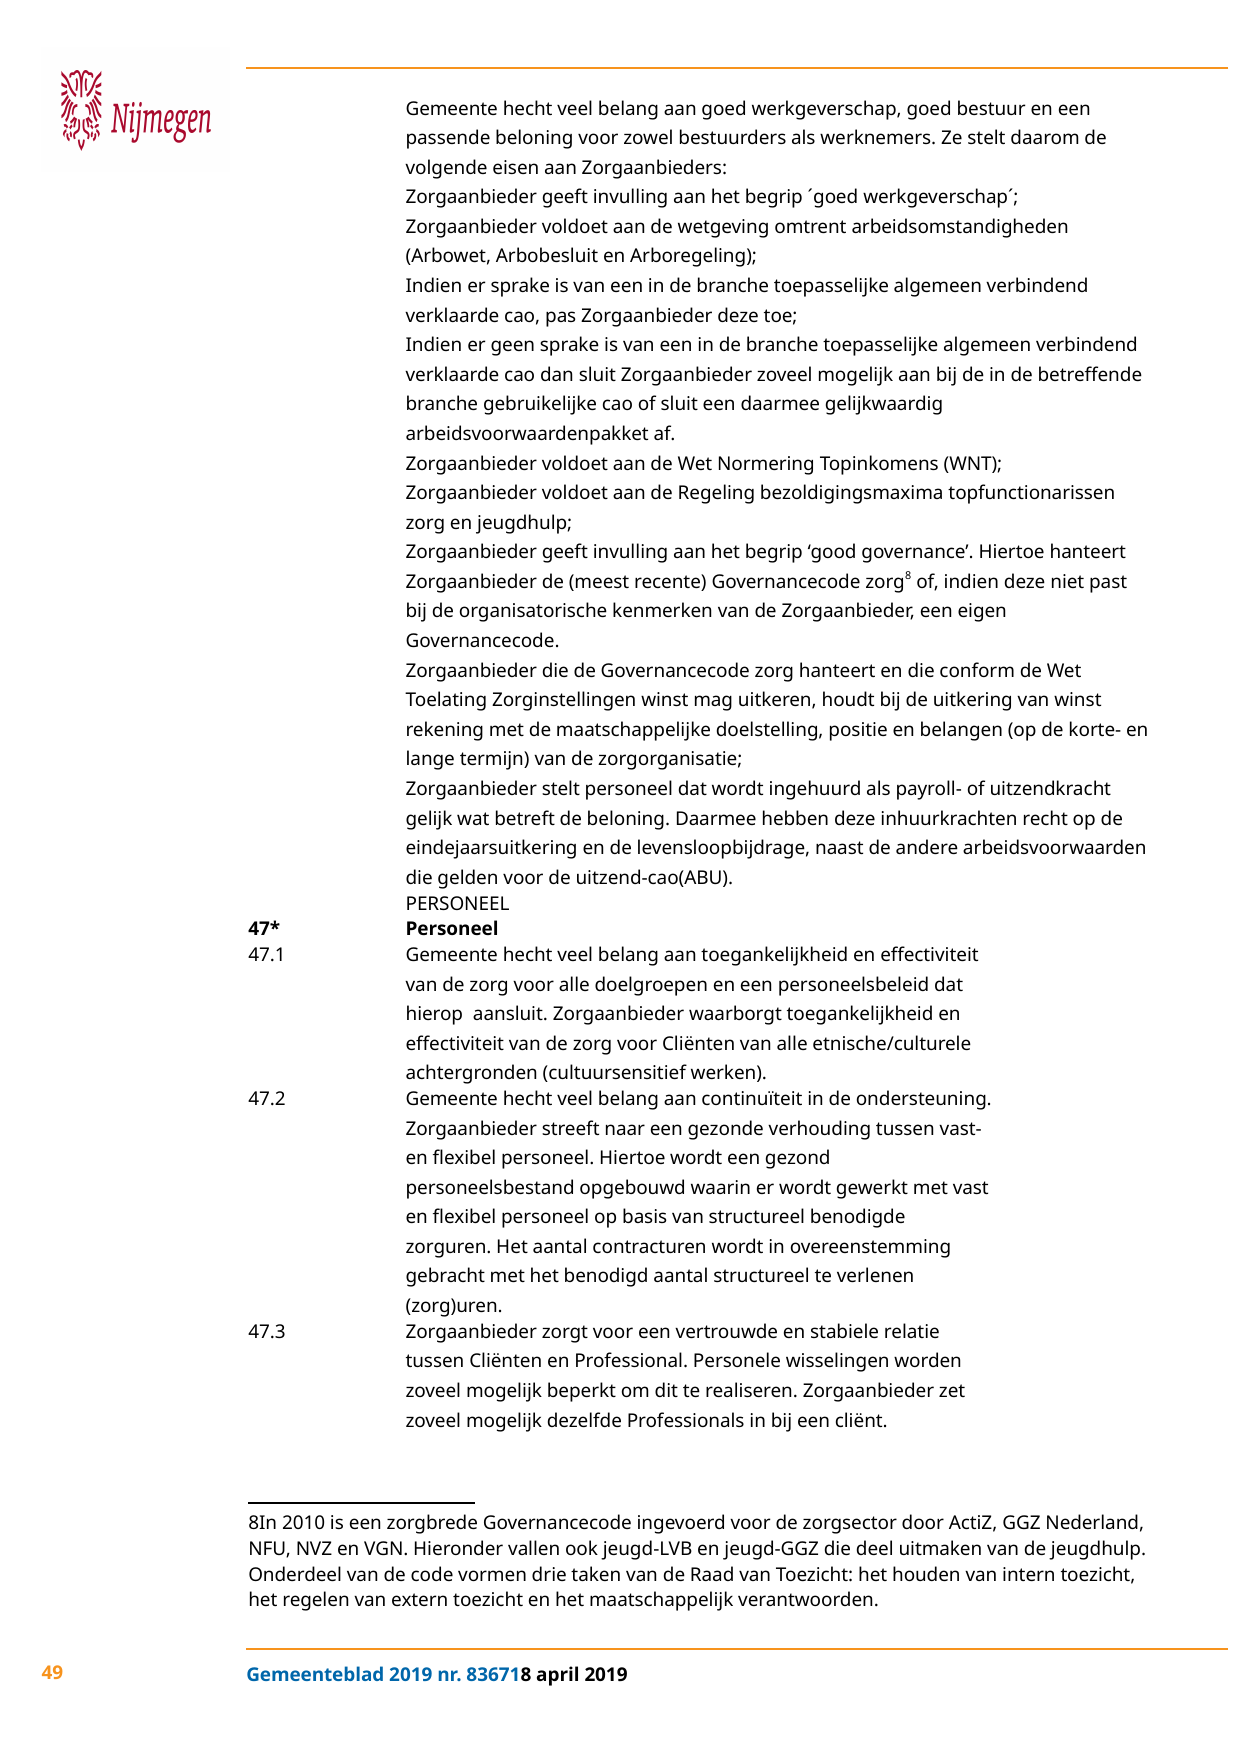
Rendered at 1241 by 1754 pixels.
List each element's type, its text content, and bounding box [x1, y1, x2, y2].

table_cell PERSONEEL [405, 890, 994, 915]
table_cell [248, 95, 405, 890]
table_cell Personeel [405, 915, 994, 941]
table_cell Gemeente hecht veel belang aan goed werkgeverschap, goed bestuur en een passende beloning voor zowel bestuurders als werknemers. Ze stelt daarom de volgende eisen aan Zorgaanbieders: Zorgaanbieder geeft invulling aan het begrip ´goed werkgeverschap´; Zorgaanbieder voldoet aan de wetgeving omtrent arbeidsomstandigheden (Arbowet, Arbobesluit en Arboregeling); Indien er sprake is van een in de branche toepasselijke algemeen verbindend verklaarde cao, pas Zorgaanbieder deze toe; Indien er geen sprake is van een in de branche toepasselijke algemeen verbindend verklaarde cao dan sluit Zorgaanbieder zoveel mogelijk aan bij de in de betreffende branche gebruikelijke cao of sluit een daarmee gelijkwaardig arbeidsvoorwaardenpakket af. Zorgaanbieder voldoet aan de Wet Normering Topinkomens (WNT); Zorgaanbieder voldoet aan de Regeling bezoldigingsmaxima topfunctionarissen zorg en jeugdhulp; Zorgaanbieder geeft invulling aan het begrip ‘good governance’. Hiertoe hanteert Zorgaanbieder de (meest recente) Governancecode zorg of, indien deze niet past bij de organisatorische kenmerken van de Zorgaanbieder, een eigen Governancecode. Zorgaanbieder die de Governancecode zorg hanteert en die conform de Wet Toelating Zorginstellingen winst mag uitkeren, houdt bij de uitkering van winst rekening met de maatschappelijke doelstelling, positie en belangen (op de korte- en lange termijn) van de zorgorganisatie; Zorgaanbieder stelt personeel dat wordt ingehuurd als payroll- of uitzendkracht gelijk wat betreft de beloning. Daarmee hebben deze inhuurkrachten recht op de eindejaarsuitkering en de levensloopbijdrage, naast de andere arbeidsvoorwaarden die gelden voor de uitzend-cao(ABU). [405, 95, 1152, 890]
table_cell [248, 890, 405, 915]
table_cell Zorgaanbieder zorgt voor een vertrouwde en stabiele relatie tussen Cliënten en Professional. Personele wisselingen worden zoveel mogelijk beperkt om dit te realiseren. Zorgaanbieder zet zoveel mogelijk dezelfde Professionals in bij een cliënt. [405, 1318, 994, 1432]
table_cell 47.1 [248, 941, 405, 1085]
table_cell Gemeente hecht veel belang aan continuïteit in de ondersteuning. Zorgaanbieder streeft naar een gezonde verhouding tussen vast- en flexibel personeel. Hiertoe wordt een gezond personeelsbestand opgebouwd waarin er wordt gewerkt met vast en flexibel personeel op basis van structureel benodigde zorguren. Het aantal contracturen wordt in overeenstemming gebracht met het benodigd aantal structureel te verlenen (zorg)uren. [405, 1085, 994, 1318]
table_cell 47* [248, 915, 405, 941]
picture [41, 47, 231, 172]
table_cell 47.2 [248, 1085, 405, 1318]
table_cell Gemeente hecht veel belang aan toegankelijkheid en effectiviteit van de zorg voor alle doelgroepen en een personeelsbeleid dat hierop aansluit. Zorgaanbieder waarborgt toegankelijkheid en effectiviteit van de zorg voor Cliënten van alle etnische/culturele achtergronden (cultuursensitief werken). [405, 941, 994, 1085]
table_cell 47.3 [248, 1318, 405, 1432]
